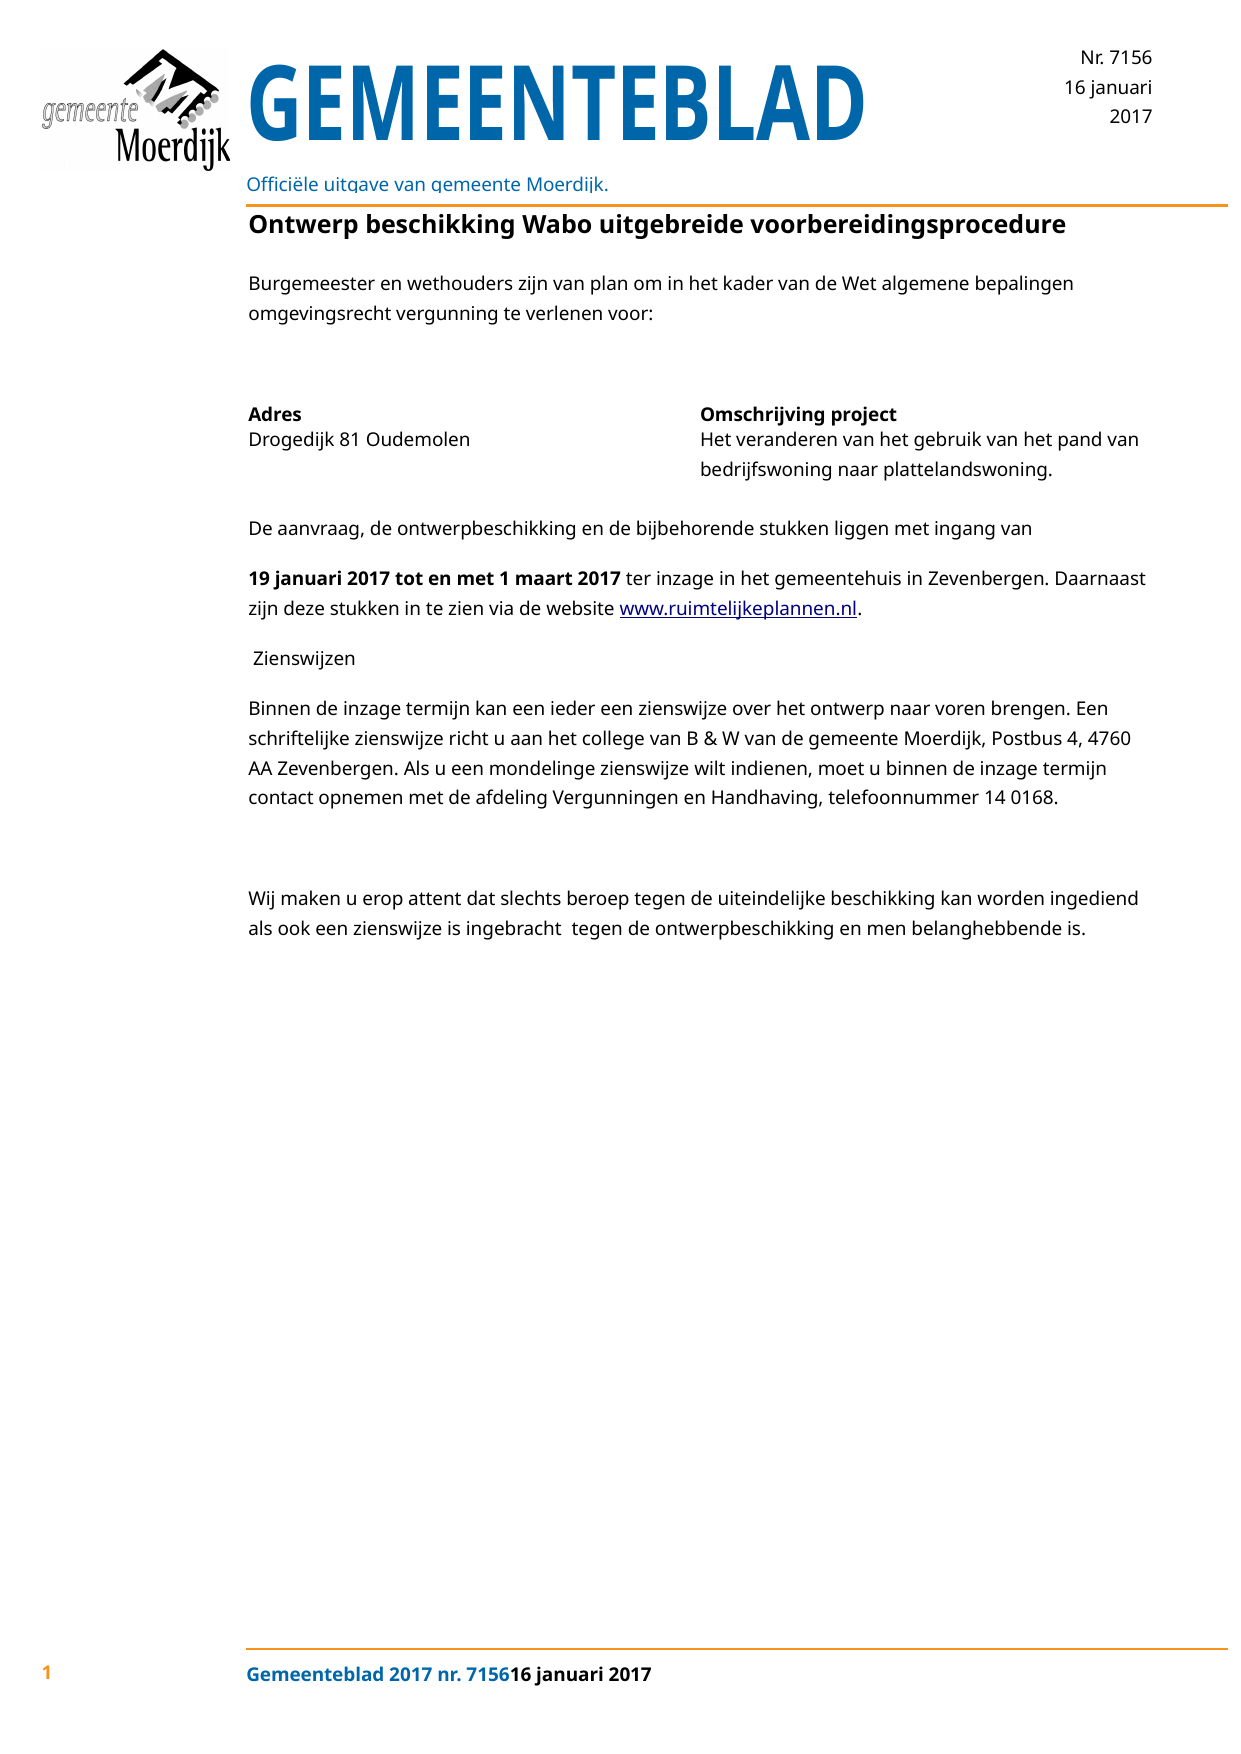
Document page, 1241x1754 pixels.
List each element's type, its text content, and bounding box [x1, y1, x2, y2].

text Burgemeester en wethouders zijn van plan om in het kader van de Wet algemene bepalingen omgevingsrecht vergunning te verlenen voor: [248, 270, 1152, 326]
text Ontwerp beschikking Wabo uitgebreide voorbereidingsprocedure [248, 207, 1152, 241]
table_header Adres [248, 401, 700, 427]
table_header Omschrijving project [700, 401, 1152, 427]
text Wij maken u erop attent dat slechts beroep tegen de uiteindelijke beschikking kan worden ingediend als ook een zienswijze is ingebracht tegen de ontwerpbeschikking en men belanghebbende is. [248, 885, 1152, 940]
table_cell Het veranderen van het gebruik van het pand van bedrijfswoning naar plattelandswoning. [700, 427, 1152, 511]
table_cell Drogedijk 81 Oudemolen [248, 427, 700, 511]
text De aanvraag, de ontwerpbeschikking en de bijbehorende stukken liggen met ingang van [248, 515, 1152, 540]
text Binnen de inzage termijn kan een ieder een zienswijze over het ontwerp naar voren brengen. Een schriftelijke zienswijze richt u aan het college van B & W van de gemeente Moerdijk, Postbus 4, 4760 AA Zevenbergen. Als u een mondelinge zienswijze wilt indienen, moet u binnen de inzage termijn contact opnemen met de afdeling Vergunningen en Handhaving, telefoonnummer 14 0168. [248, 696, 1152, 810]
text Zienswijzen [248, 645, 1152, 671]
text 19 januari 2017 tot en met 1 maart 2017 ter inzage in het gemeentehuis in Zevenbergen. Daarnaast zijn deze stukken in te zien via de website www.ruimtelijkeplannen.nl. [248, 565, 1152, 620]
picture [41, 47, 231, 172]
